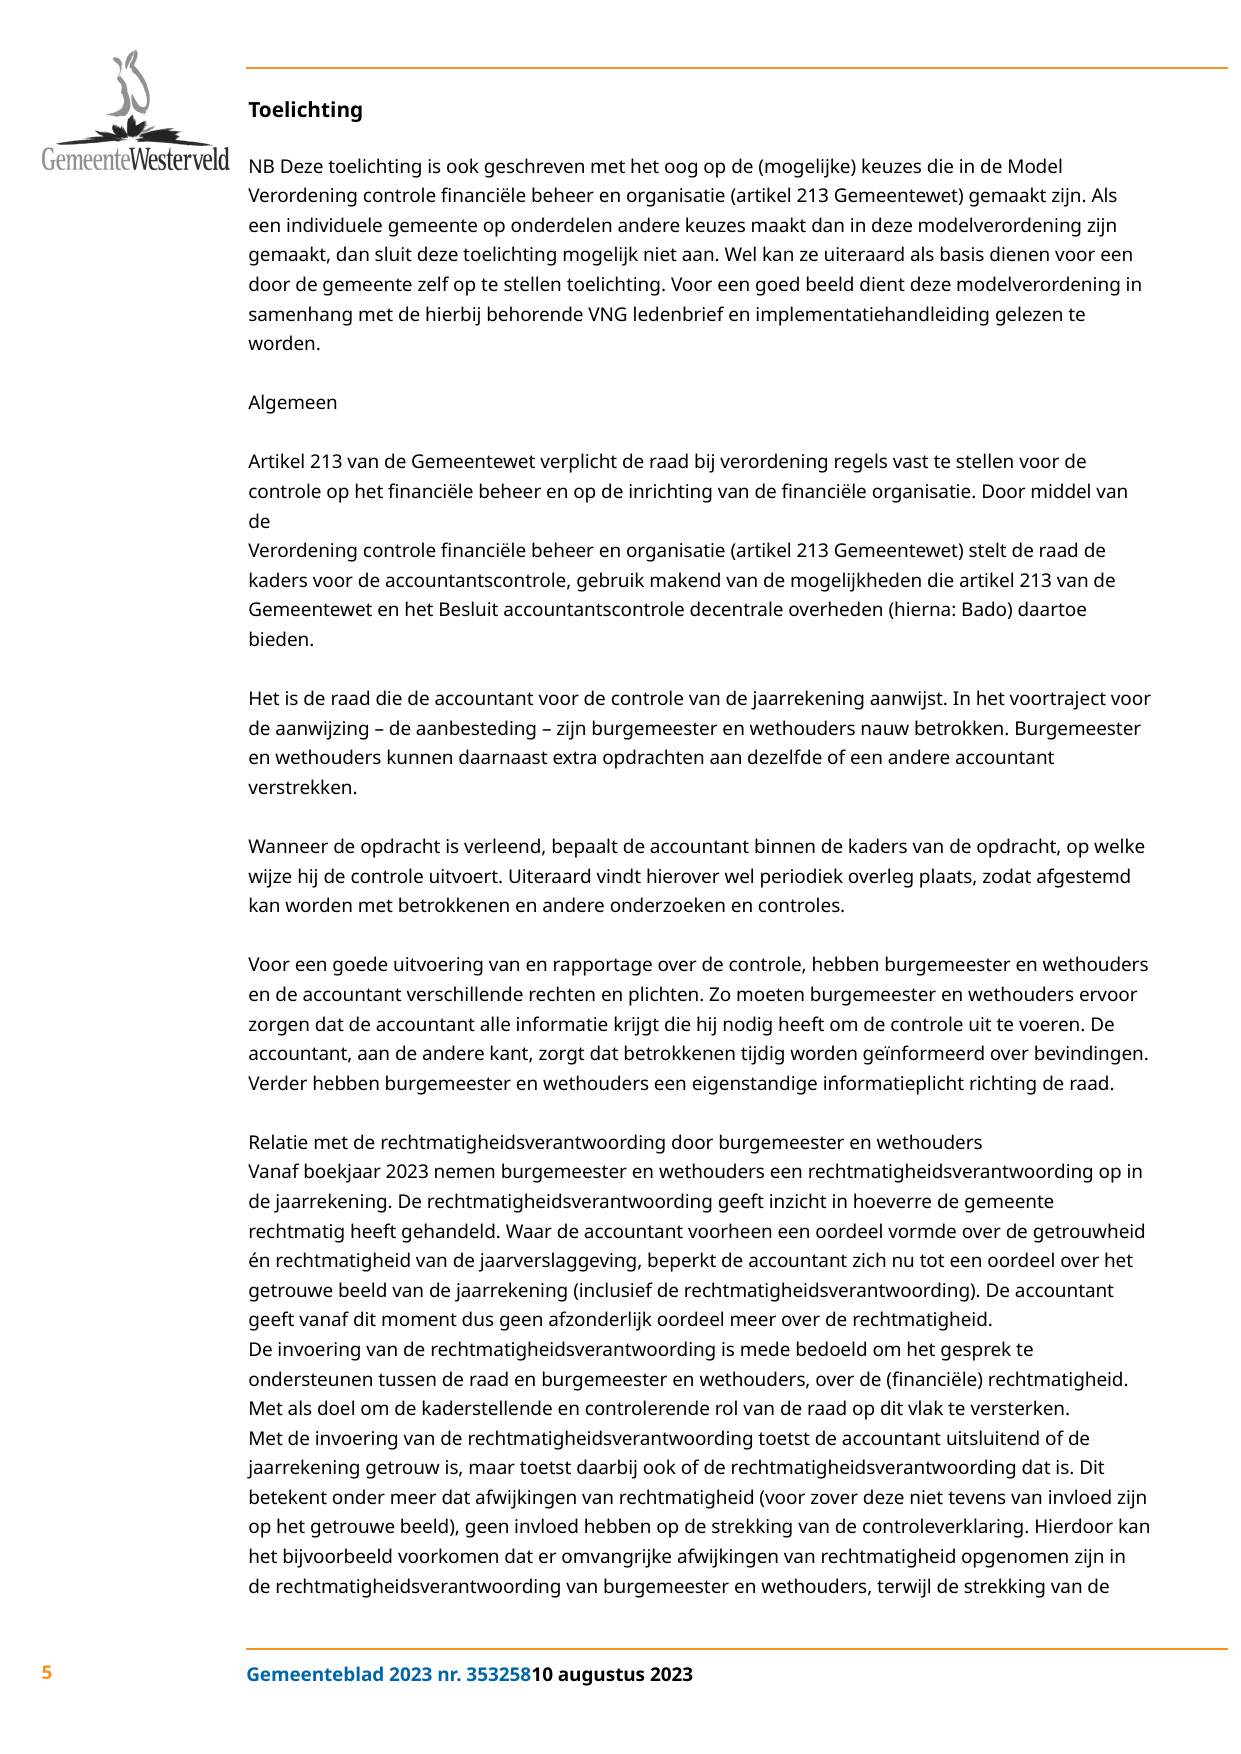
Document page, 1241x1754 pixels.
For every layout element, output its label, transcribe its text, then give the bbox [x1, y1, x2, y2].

text Vanaf boekjaar 2023 nemen burgemeester en wethouders een rechtmatigheidsverantwoording op in de jaarrekening. De rechtmatigheidsverantwoording geeft inzicht in hoeverre de gemeente rechtmatig heeft gehandeld. Waar de accountant voorheen een oordeel vormde over de getrouwheid én rechtmatigheid van de jaarverslaggeving, beperkt de accountant zich nu tot een oordeel over het getrouwe beeld van de jaarrekening (inclusief de rechtmatigheidsverantwoording). De accountant geeft vanaf dit moment dus geen afzonderlijk oordeel meer over de rechtmatigheid. [248, 1159, 1152, 1332]
text Wanneer de opdracht is verleend, bepaalt de accountant binnen de kaders van de opdracht, op welke [248, 833, 1152, 859]
text en de accountant verschillende rechten en plichten. Zo moeten burgemeester en wethouders ervoor [248, 981, 1152, 1007]
text Gemeentewet en het Besluit accountantscontrole decentrale overheden (hierna: Bado) daartoe [248, 597, 1152, 622]
text Relatie met de rechtmatigheidsverantwoording door burgemeester en wethouders [248, 1129, 1152, 1155]
text kaders voor de accountantscontrole, gebruik makend van de mogelijkheden die artikel 213 van de [248, 567, 1152, 593]
text De invoering van de rechtmatigheidsverantwoording is mede bedoeld om het gesprek te ondersteunen tussen de raad en burgemeester en wethouders, over de (financiële) rechtmatigheid. Met als doel om de kaderstellende en controlerende rol van de raad op dit vlak te versterken. [248, 1336, 1152, 1421]
text zorgen dat de accountant alle informatie krijgt die hij nodig heeft om de controle uit te voeren. De [248, 1011, 1152, 1037]
text Toelichting [248, 95, 1152, 123]
text Artikel 213 van de Gemeentewet verplicht de raad bij verordening regels vast te stellen voor de [248, 449, 1152, 474]
picture [41, 47, 231, 172]
text Het is de raad die de accountant voor de controle van de jaarrekening aanwijst. In het voortraject voor [248, 685, 1152, 711]
text Met de invoering van de rechtmatigheidsverantwoording toetst de accountant uitsluitend of de jaarrekening getrouw is, maar toetst daarbij ook of de rechtmatigheidsverantwoording dat is. Dit betekent onder meer dat afwijkingen van rechtmatigheid (voor zover deze niet tevens van invloed zijn op het getrouwe beeld), geen invloed hebben op de strekking van de controleverklaring. Hierdoor kan het bijvoorbeeld voorkomen dat er omvangrijke afwijkingen van rechtmatigheid opgenomen zijn in de rechtmatigheidsverantwoording van burgemeester en wethouders, terwijl de strekking van de [248, 1425, 1152, 1599]
text Algemeen [248, 389, 1152, 415]
text wijze hij de controle uitvoert. Uiteraard vindt hierover wel periodiek overleg plaats, zodat afgestemd [248, 863, 1152, 889]
text controle op het financiële beheer en op de inrichting van de financiële organisatie. Door middel van de [248, 478, 1152, 534]
text Voor een goede uitvoering van en rapportage over de controle, hebben burgemeester en wethouders [248, 952, 1152, 977]
text bieden. [248, 626, 1152, 652]
text accountant, aan de andere kant, zorgt dat betrokkenen tijdig worden geïnformeerd over bevindingen. [248, 1040, 1152, 1066]
text kan worden met betrokkenen en andere onderzoeken en controles. [248, 892, 1152, 918]
text Verder hebben burgemeester en wethouders een eigenstandige informatieplicht richting de raad. [248, 1070, 1152, 1096]
text NB Deze toelichting is ook geschreven met het oog op de (mogelijke) keuzes die in de Model Verordening controle financiële beheer en organisatie (artikel 213 Gemeentewet) gemaakt zijn. Als een individuele gemeente op onderdelen andere keuzes maakt dan in deze modelverordening zijn gemaakt, dan sluit deze toelichting mogelijk niet aan. Wel kan ze uiteraard als basis dienen voor een door de gemeente zelf op te stellen toelichting. Voor een goed beeld dient deze modelverordening in samenhang met de hierbij behorende VNG ledenbrief en implementatiehandleiding gelezen te worden. [248, 153, 1152, 356]
text Verordening controle financiële beheer en organisatie (artikel 213 Gemeentewet) stelt de raad de [248, 537, 1152, 563]
text de aanwijzing – de aanbesteding – zijn burgemeester en wethouders nauw betrokken. Burgemeester en wethouders kunnen daarnaast extra opdrachten aan dezelfde of een andere accountant verstrekken. [248, 715, 1152, 800]
